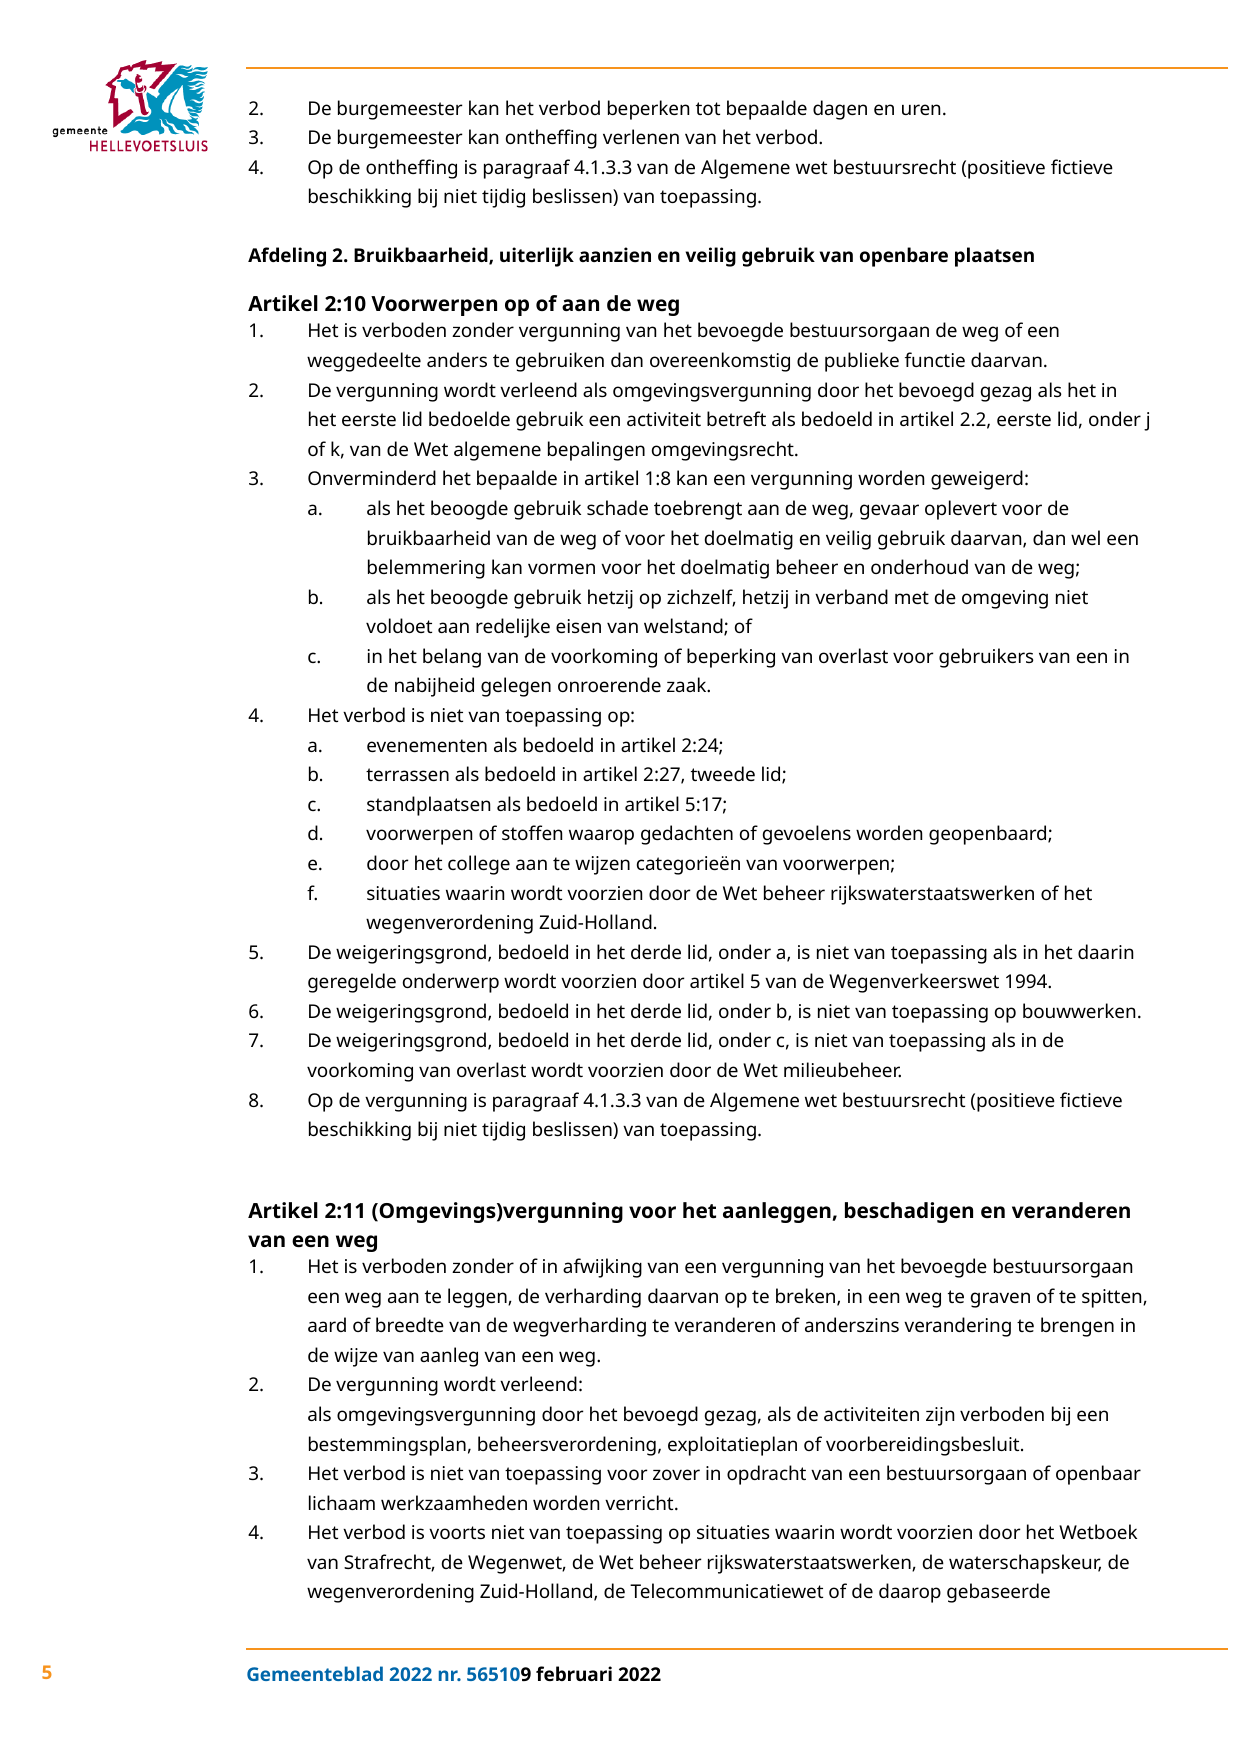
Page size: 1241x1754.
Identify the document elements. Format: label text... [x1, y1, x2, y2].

list door het college aan te wijzen categorieën van voorwerpen; [307, 850, 1152, 876]
list De vergunning wordt verleend als omgevingsvergunning door het bevoegd gezag als het in het eerste lid bedoelde gebruik een activiteit betreft als bedoeld in artikel 2.2, eerste lid, onder j of k, van de Wet algemene bepalingen omgevingsrecht. [248, 377, 1152, 462]
list situaties waarin wordt voorzien door de Wet beheer rijkswaterstaatswerken of het wegenverordening Zuid-Holland. [307, 880, 1152, 935]
text Afdeling 2. Bruikbaarheid, uiterlijk aanzien en veilig gebruik van openbare plaatsen [248, 243, 1152, 268]
list De weigeringsgrond, bedoeld in het derde lid, onder c, is niet van toepassing als in de voorkoming van overlast wordt voorzien door de Wet milieubeheer. [248, 1028, 1152, 1083]
list als omgevingsvergunning door het bevoegd gezag, als de activiteiten zijn verboden bij een bestemmingsplan, beheersverordening, exploitatieplan of voorbereidingsbesluit. [248, 1401, 1152, 1457]
list Het is verboden zonder of in afwijking van een vergunning van het bevoegde bestuursorgaan een weg aan te leggen, de verharding daarvan op te breken, in een weg te graven of te spitten, aard of breedte van de wegverharding te veranderen of anderszins verandering te brengen in de wijze van aanleg van een weg. [248, 1253, 1152, 1368]
list terrassen als bedoeld in artikel 2:27, tweede lid; [307, 761, 1152, 787]
text Artikel 2:10 Voorwerpen op of aan de weg [248, 289, 1152, 318]
list in het belang van de voorkoming of beperking van overlast voor gebruikers van een in de nabijheid gelegen onroerende zaak. [307, 643, 1152, 698]
list als het beoogde gebruik hetzij op zichzelf, hetzij in verband met de omgeving niet voldoet aan redelijke eisen van welstand; of [307, 584, 1152, 639]
list evenementen als bedoeld in artikel 2:24; [307, 732, 1152, 758]
list Op de vergunning is paragraaf 4.1.3.3 van de Algemene wet bestuursrecht (positieve fictieve beschikking bij niet tijdig beslissen) van toepassing. [248, 1087, 1152, 1142]
list Het verbod is voorts niet van toepassing op situaties waarin wordt voorzien door het Wetboek van Strafrecht, de Wegenwet, de Wet beheer rijkswaterstaatswerken, de waterschapskeur, de wegenverordening Zuid-Holland, de Telecommunicatiewet of de daarop gebaseerde [248, 1519, 1152, 1604]
text Artikel 2:11 (Omgevings)vergunning voor het aanleggen, beschadigen en veranderen van een weg [248, 1196, 1152, 1253]
list voorwerpen of stoffen waarop gedachten of gevoelens worden geopenbaard; [307, 821, 1152, 846]
list Op de ontheffing is paragraaf 4.1.3.3 van de Algemene wet bestuursrecht (positieve fictieve beschikking bij niet tijdig beslissen) van toepassing. [248, 154, 1152, 209]
list Onverminderd het bepaalde in artikel 1:8 kan een vergunning worden geweigerd: [248, 466, 1152, 491]
list De vergunning wordt verleend: [248, 1372, 1152, 1397]
picture [41, 47, 231, 172]
list Het is verboden zonder vergunning van het bevoegde bestuursorgaan de weg of een weggedeelte anders te gebruiken dan overeenkomstig de publieke functie daarvan. [248, 318, 1152, 373]
list Het verbod is niet van toepassing voor zover in opdracht van een bestuursorgaan of openbaar lichaam werkzaamheden worden verricht. [248, 1460, 1152, 1516]
list De weigeringsgrond, bedoeld in het derde lid, onder b, is niet van toepassing op bouwwerken. [248, 998, 1152, 1024]
list De burgemeester kan ontheffing verlenen van het verbod. [248, 124, 1152, 150]
list standplaatsen als bedoeld in artikel 5:17; [307, 791, 1152, 817]
list als het beoogde gebruik schade toebrengt aan de weg, gevaar oplevert voor de bruikbaarheid van de weg of voor het doelmatig en veilig gebruik daarvan, dan wel een belemmering kan vormen voor het doelmatig beheer en onderhoud van de weg; [307, 495, 1152, 580]
list Het verbod is niet van toepassing op: [248, 702, 1152, 728]
list De burgemeester kan het verbod beperken tot bepaalde dagen en uren. [248, 95, 1152, 121]
list De weigeringsgrond, bedoeld in het derde lid, onder a, is niet van toepassing als in het daarin geregelde onderwerp wordt voorzien door artikel 5 van de Wegenverkeerswet 1994. [248, 939, 1152, 994]
